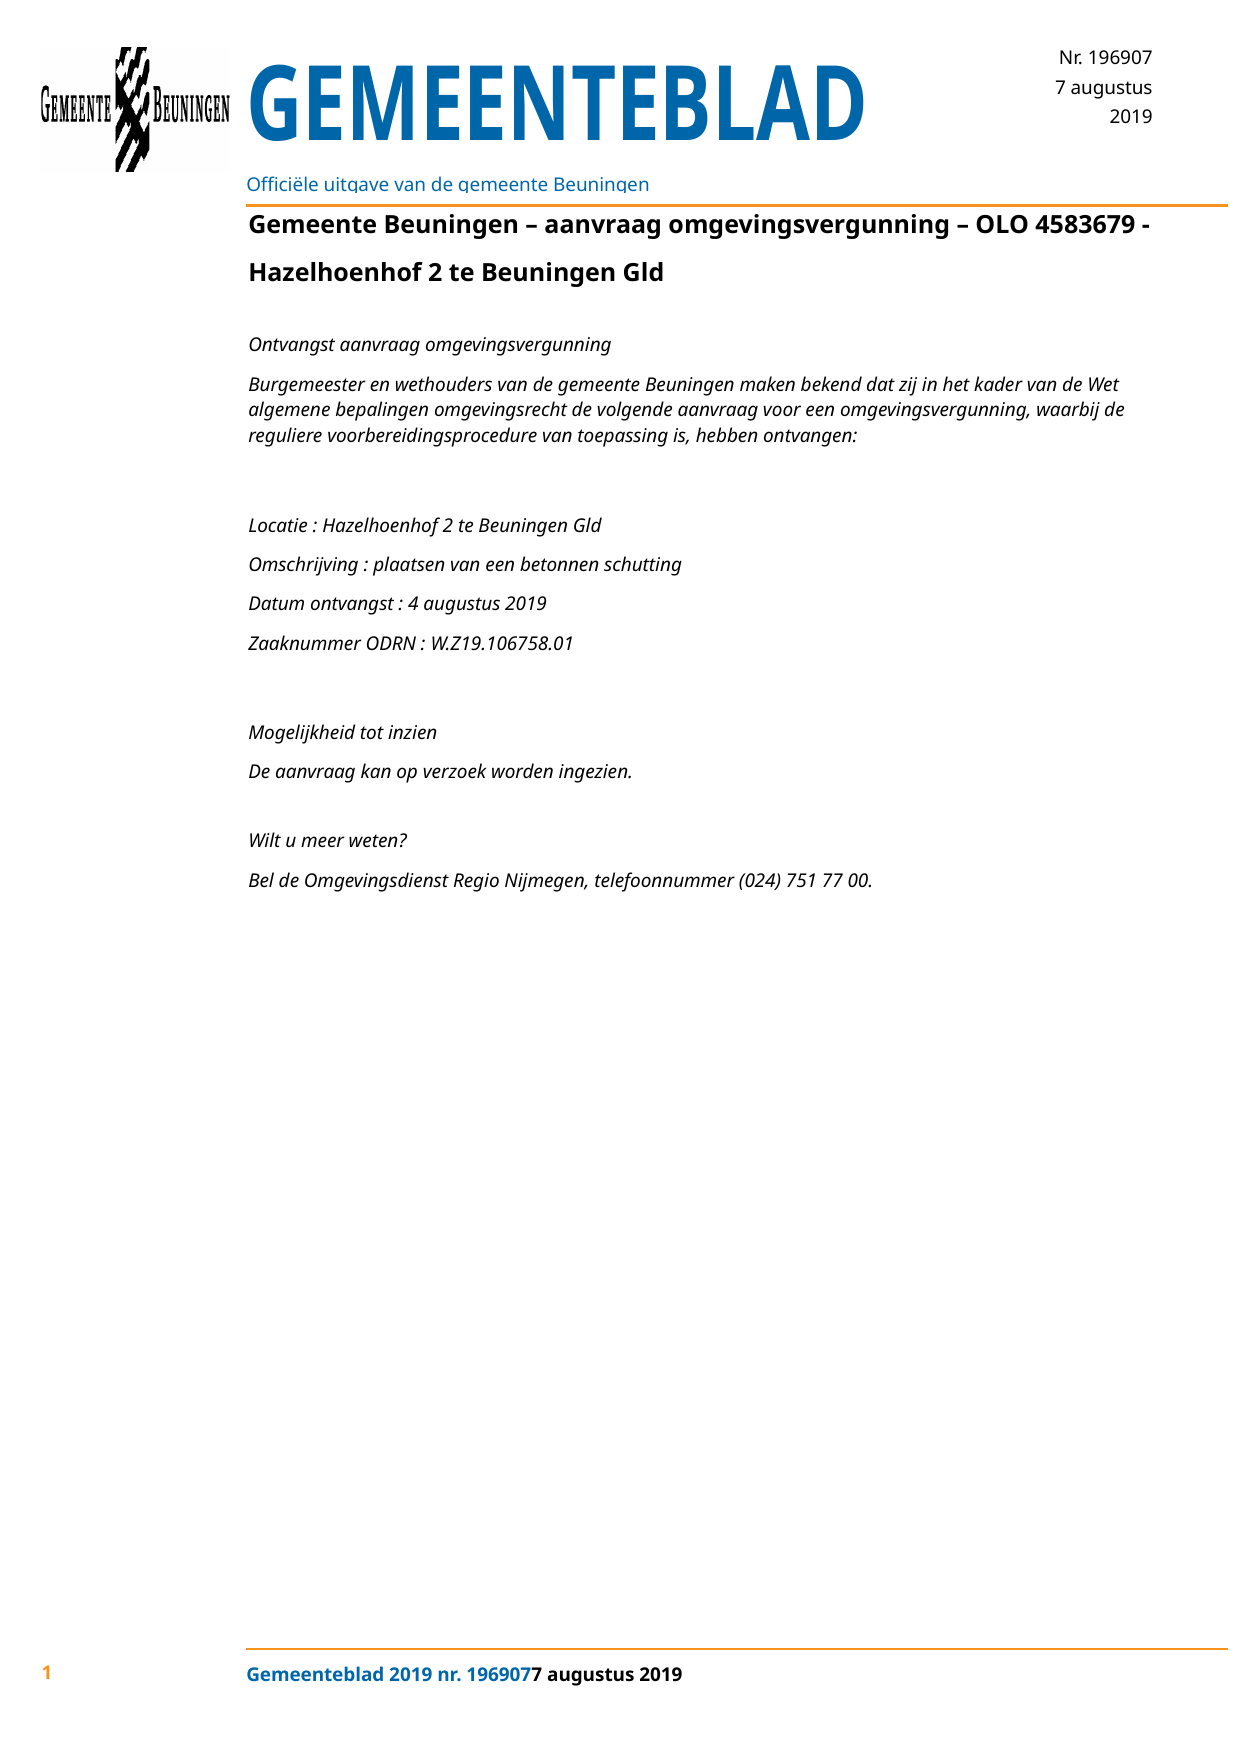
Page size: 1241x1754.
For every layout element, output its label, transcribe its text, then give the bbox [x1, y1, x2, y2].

text Bel de Omgevingsdienst Regio Nijmegen, telefoonnummer (024) 751 77 00. [248, 867, 1152, 892]
text Burgemeester en wethouders van de gemeente Beuningen maken bekend dat zij in het kader van de Wet algemene bepalingen omgevingsrecht de volgende aanvraag voor een omgevingsvergunning, waarbij de reguliere voorbereidingsprocedure van toepassing is, hebben ontvangen: [248, 371, 1152, 448]
text Zaaknummer ODRN : W.Z19.106758.01 [248, 630, 1152, 655]
text Omschrijving : plaatsen van een betonnen schutting [248, 551, 1152, 577]
text De aanvraag kan op verzoek worden ingezien. [248, 759, 1152, 784]
picture [41, 47, 231, 172]
text Mogelijkheid tot inzien [248, 719, 1152, 745]
text Locatie : Hazelhoenhof 2 te Beuningen Gld [248, 512, 1152, 538]
text Ontvangst aanvraag omgevingsvergunning [248, 331, 1152, 357]
text Gemeente Beuningen – aanvraag omgevingsvergunning – OLO 4583679 - Hazelhoenhof 2 te Beuningen Gld [248, 207, 1152, 288]
text Datum ontvangst : 4 augustus 2019 [248, 590, 1152, 616]
text Wilt u meer weten? [248, 827, 1152, 853]
